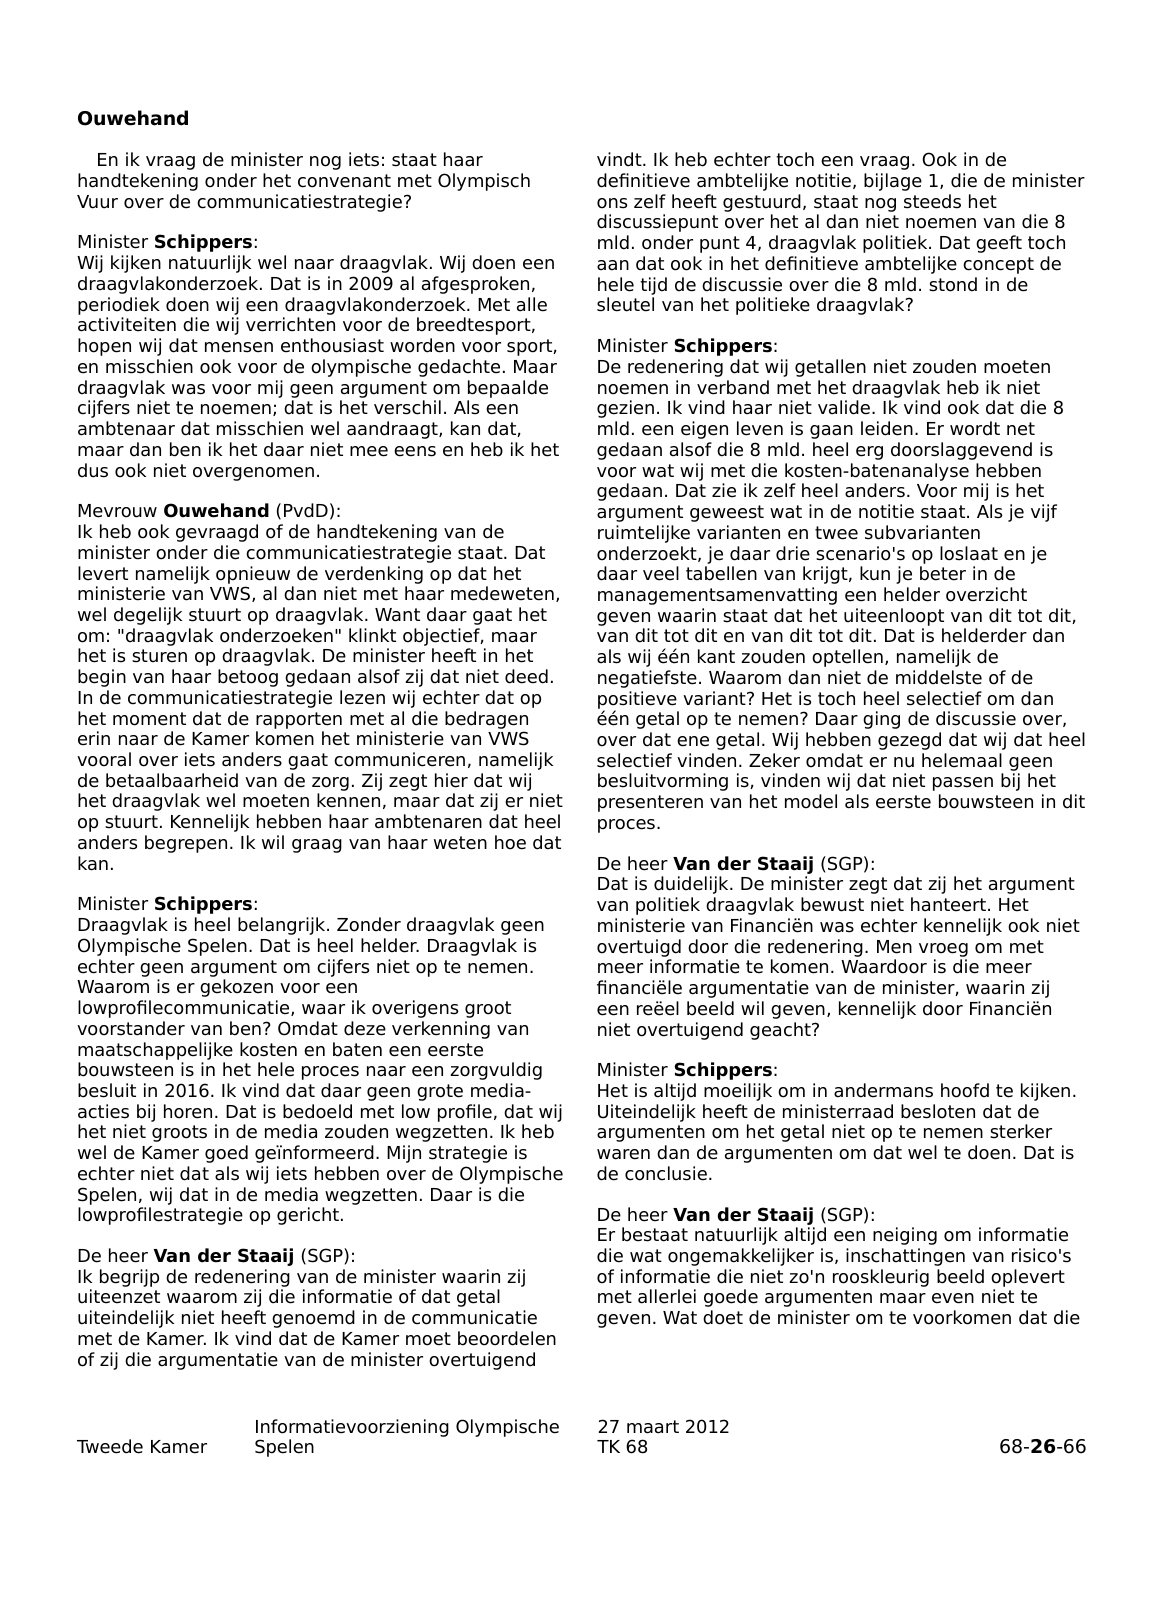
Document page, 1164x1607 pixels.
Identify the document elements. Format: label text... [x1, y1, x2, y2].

text Mevrouw Ouwehand (PvdD): [77, 501, 567, 522]
text Minister Schippers: [77, 894, 567, 915]
text Dat is duidelijk. De minister zegt dat zij het argument van politiek draagvlak bewust niet hanteert. Het ministerie van Financiën was echter kennelijk ook niet overtuigd door die redenering. Men vroeg om met meer informatie te komen. Waardoor is die meer financiële argumentatie van de minister, waarin zij een reëel beeld wil geven, kennelijk door Financiën niet overtuigend geacht? [596, 874, 1087, 1040]
text Minister Schippers: [596, 336, 1087, 357]
text De heer Van der Staaij (SGP): [596, 1204, 1087, 1225]
text En ik vraag de minister nog iets: staat haar handtekening onder het convenant met Olympisch Vuur over de communicatiestrategie? [77, 150, 567, 212]
text vindt. Ik heb echter toch een vraag. Ook in de definitieve ambtelijke notitie, bijlage 1, die de minister ons zelf heeft gestuurd, staat nog steeds het discussiepunt over het al dan niet noemen van die 8 mld. onder punt 4, draagvlak politiek. Dat geeft toch aan dat ook in het definitieve ambtelijke concept de hele tijd de discussie over die 8 mld. stond in de sleutel van het politieke draagvlak? [596, 150, 1087, 316]
text Wij kijken natuurlijk wel naar draagvlak. Wij doen een draagvlakonderzoek. Dat is in 2009 al afgesproken, periodiek doen wij een draagvlakonderzoek. Met alle activiteiten die wij verrichten voor de breedtesport, hopen wij dat mensen enthousiast worden voor sport, en misschien ook voor de olympische gedachte. Maar draagvlak was voor mij geen argument om bepaalde cijfers niet te noemen; dat is het verschil. Als een ambtenaar dat misschien wel aandraagt, kan dat, maar dan ben ik het daar niet mee eens en heb ik het dus ook niet overgenomen. [77, 253, 567, 481]
text De redenering dat wij getallen niet zouden moeten noemen in verband met het draagvlak heb ik niet gezien. Ik vind haar niet valide. Ik vind ook dat die 8 mld. een eigen leven is gaan leiden. Er wordt net gedaan alsof die 8 mld. heel erg doorslaggevend is voor wat wij met die kosten-batenanalyse hebben gedaan. Dat zie ik zelf heel anders. Voor mij is het argument geweest wat in de notitie staat. Als je vijf ruimtelijke varianten en twee subvarianten onderzoekt, je daar drie scenario's op loslaat en je daar veel tabellen van krijgt, kun je beter in de managementsamenvatting een helder overzicht geven waarin staat dat het uiteenloopt van dit tot dit, van dit tot dit en van dit tot dit. Dat is helderder dan als wij één kant zouden optellen, namelijk de negatiefste. Waarom dan niet de middelste of de positieve variant? Het is toch heel selectief om dan één getal op te nemen? Daar ging de discussie over, over dat ene getal. Wij hebben gezegd dat wij dat heel selectief vinden. Zeker omdat er nu helemaal geen besluitvorming is, vinden wij dat niet passen bij het presenteren van het model als eerste bouwsteen in dit proces. [596, 357, 1087, 833]
text Ik begrijp de redenering van de minister waarin zij uiteenzet waarom zij die informatie of dat getal uiteindelijk niet heeft genoemd in de communicatie met de Kamer. Ik vind dat de Kamer moet beoordelen of zij die argumentatie van de minister overtuigend [77, 1267, 567, 1370]
text Ik heb ook gevraagd of de handtekening van de minister onder die communicatiestrategie staat. Dat levert namelijk opnieuw de verdenking op dat het ministerie van VWS, al dan niet met haar medeweten, wel degelijk stuurt op draagvlak. Want daar gaat het om: "draagvlak onderzoeken" klinkt objectief, maar het is sturen op draagvlak. De minister heeft in het begin van haar betoog gedaan alsof zij dat niet deed. In de communicatiestrategie lezen wij echter dat op het moment dat de rapporten met al die bedragen erin naar de Kamer komen het ministerie van VWS vooral over iets anders gaat communiceren, namelijk de betaalbaarheid van de zorg. Zij zegt hier dat wij het draagvlak wel moeten kennen, maar dat zij er niet op stuurt. Kennelijk hebben haar ambtenaren dat heel anders begrepen. Ik wil graag van haar weten hoe dat kan. [77, 522, 567, 874]
text Minister Schippers: [596, 1060, 1087, 1081]
text Minister Schippers: [77, 232, 567, 253]
text De heer Van der Staaij (SGP): [77, 1246, 567, 1267]
text Draagvlak is heel belangrijk. Zonder draagvlak geen Olympische Spelen. Dat is heel helder. Draagvlak is echter geen argument om cijfers niet op te nemen. Waarom is er gekozen voor een lowprofilecommunicatie, waar ik overigens groot voorstander van ben? Omdat deze verkenning van maatschappelijke kosten en baten een eerste bouwsteen is in het hele proces naar een zorgvuldig besluit in 2016. Ik vind dat daar geen grote media-acties bij horen. Dat is bedoeld met low profile, dat wij het niet groots in de media zouden wegzetten. Ik heb wel de Kamer goed geïnformeerd. Mijn strategie is echter niet dat als wij iets hebben over de Olympische Spelen, wij dat in de media wegzetten. Daar is die lowprofilestrategie op gericht. [77, 915, 567, 1226]
text Het is altijd moeilijk om in andermans hoofd te kijken. Uiteindelijk heeft de ministerraad besloten dat de argumenten om het getal niet op te nemen sterker waren dan de argumenten om dat wel te doen. Dat is de conclusie. [596, 1081, 1087, 1184]
text Er bestaat natuurlijk altijd een neiging om informatie die wat ongemakkelijker is, inschattingen van risico's of informatie die niet zo'n rooskleurig beeld oplevert met allerlei goede argumenten maar even niet te geven. Wat doet de minister om te voorkomen dat die [596, 1225, 1087, 1329]
text De heer Van der Staaij (SGP): [596, 853, 1087, 874]
